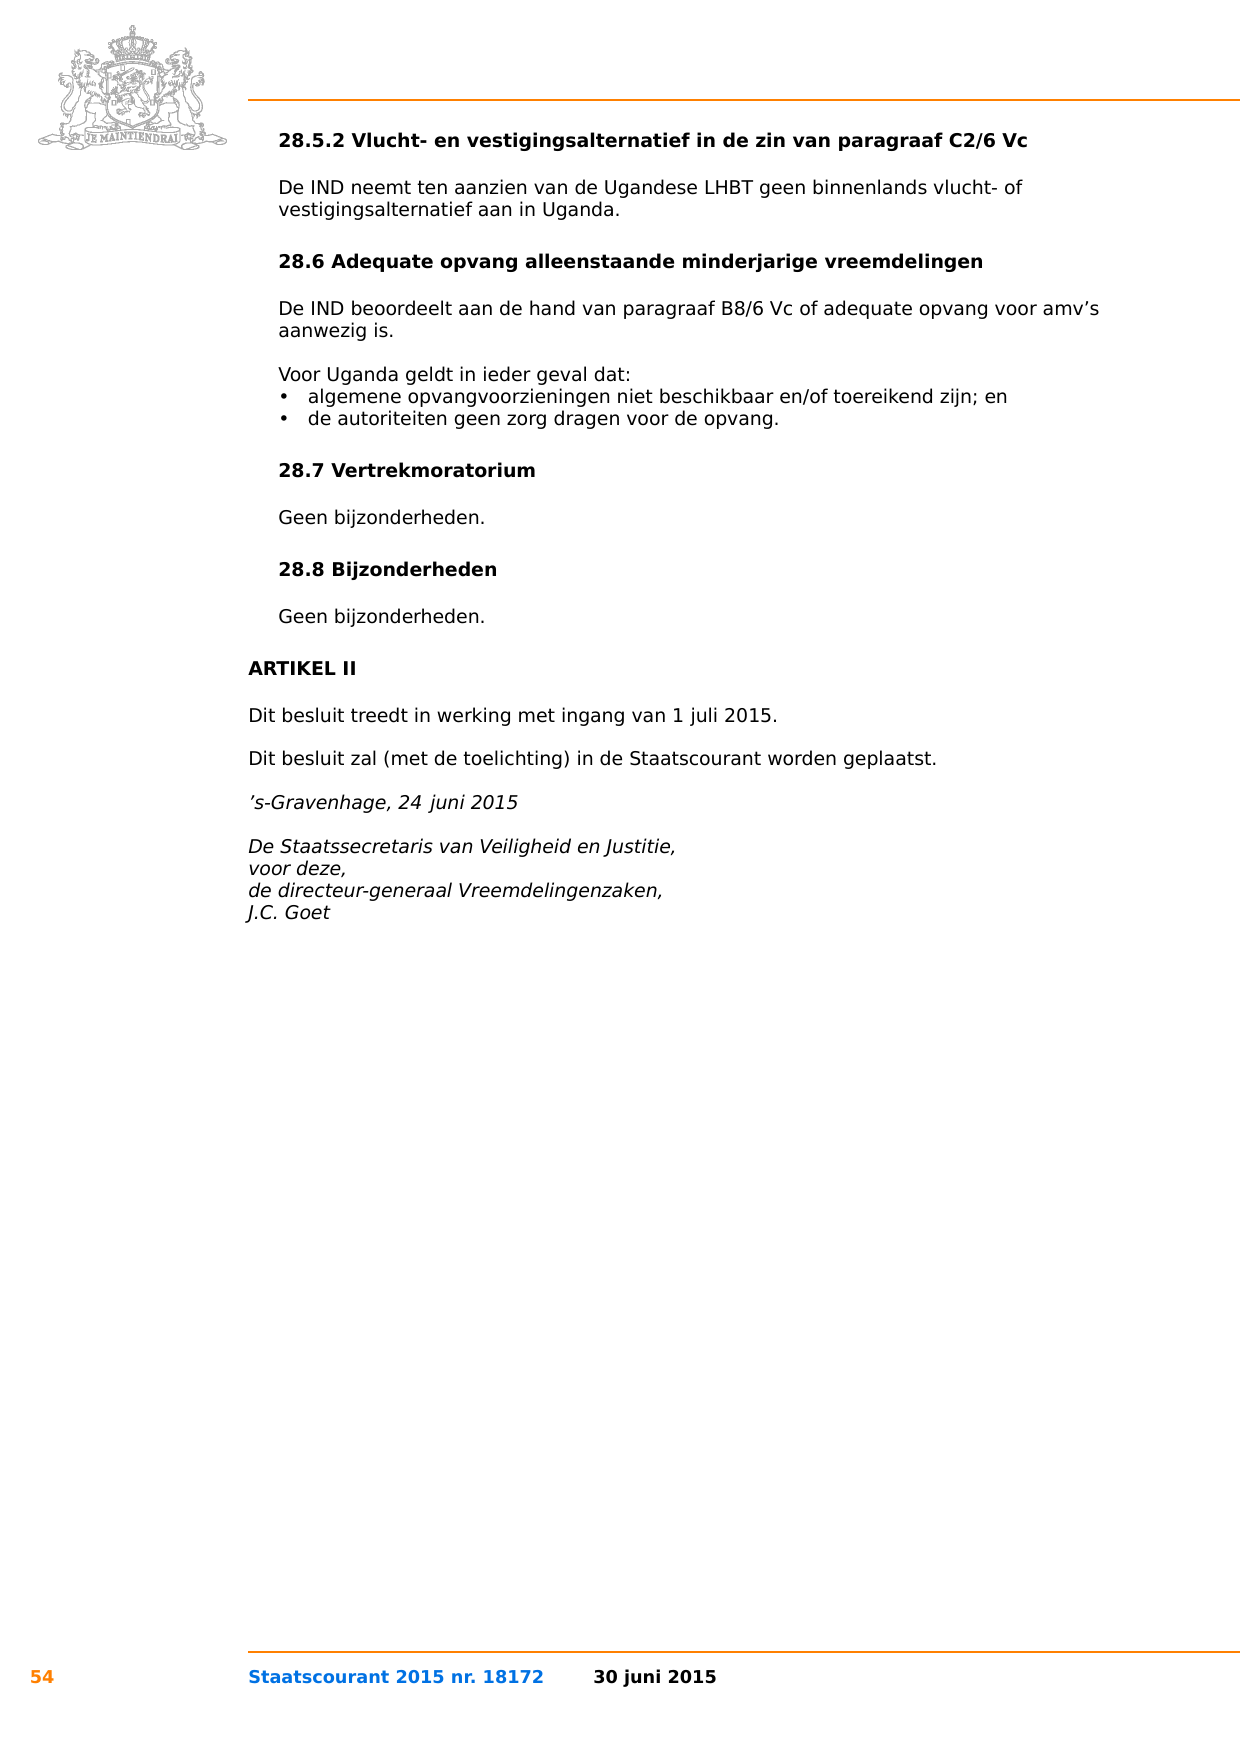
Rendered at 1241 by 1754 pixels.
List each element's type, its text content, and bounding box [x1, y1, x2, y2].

text Geen bijzonderheden. [278, 507, 1163, 528]
text De IND beoordeelt aan de hand van paragraaf B8/6 Vc of adequate opvang voor amv’s aanwezig is. [278, 298, 1163, 342]
picture [38, 25, 227, 150]
text Dit besluit zal (met de toelichting) in de Staatscourant worden geplaatst. [248, 748, 1163, 770]
text • de autoriteiten geen zorg dragen voor de opvang. [278, 408, 1163, 429]
text De Staatssecretaris van Veiligheid en Justitie, voor deze, de directeur-generaal Vreemdelingenzaken, J.C. Goet [248, 836, 1163, 924]
text Geen bijzonderheden. [278, 606, 1163, 627]
subtitle 28.8 Bijzonderheden [278, 558, 1163, 581]
text De IND neemt ten aanzien van de Ugandese LHBT geen binnenlands vlucht- of vestigingsalternatief aan in Uganda. [278, 177, 1163, 221]
text ’s-Gravenhage, 24 juni 2015 [248, 792, 1163, 814]
text • algemene opvangvoorzieningen niet beschikbaar en/of toereikend zijn; en [278, 386, 1163, 408]
subtitle 28.7 Vertrekmoratorium [278, 459, 1163, 482]
subtitle 28.6 Adequate opvang alleenstaande minderjarige vreemdelingen [278, 251, 1163, 273]
text Voor Uganda geldt in ieder geval dat: [278, 364, 1163, 386]
subtitle ARTIKEL II [248, 657, 1163, 679]
subtitle 28.5.2 Vlucht- en vestigingsalternatief in de zin van paragraaf C2/6 Vc [278, 130, 1163, 152]
text Dit besluit treedt in werking met ingang van 1 juli 2015. [248, 704, 1163, 726]
